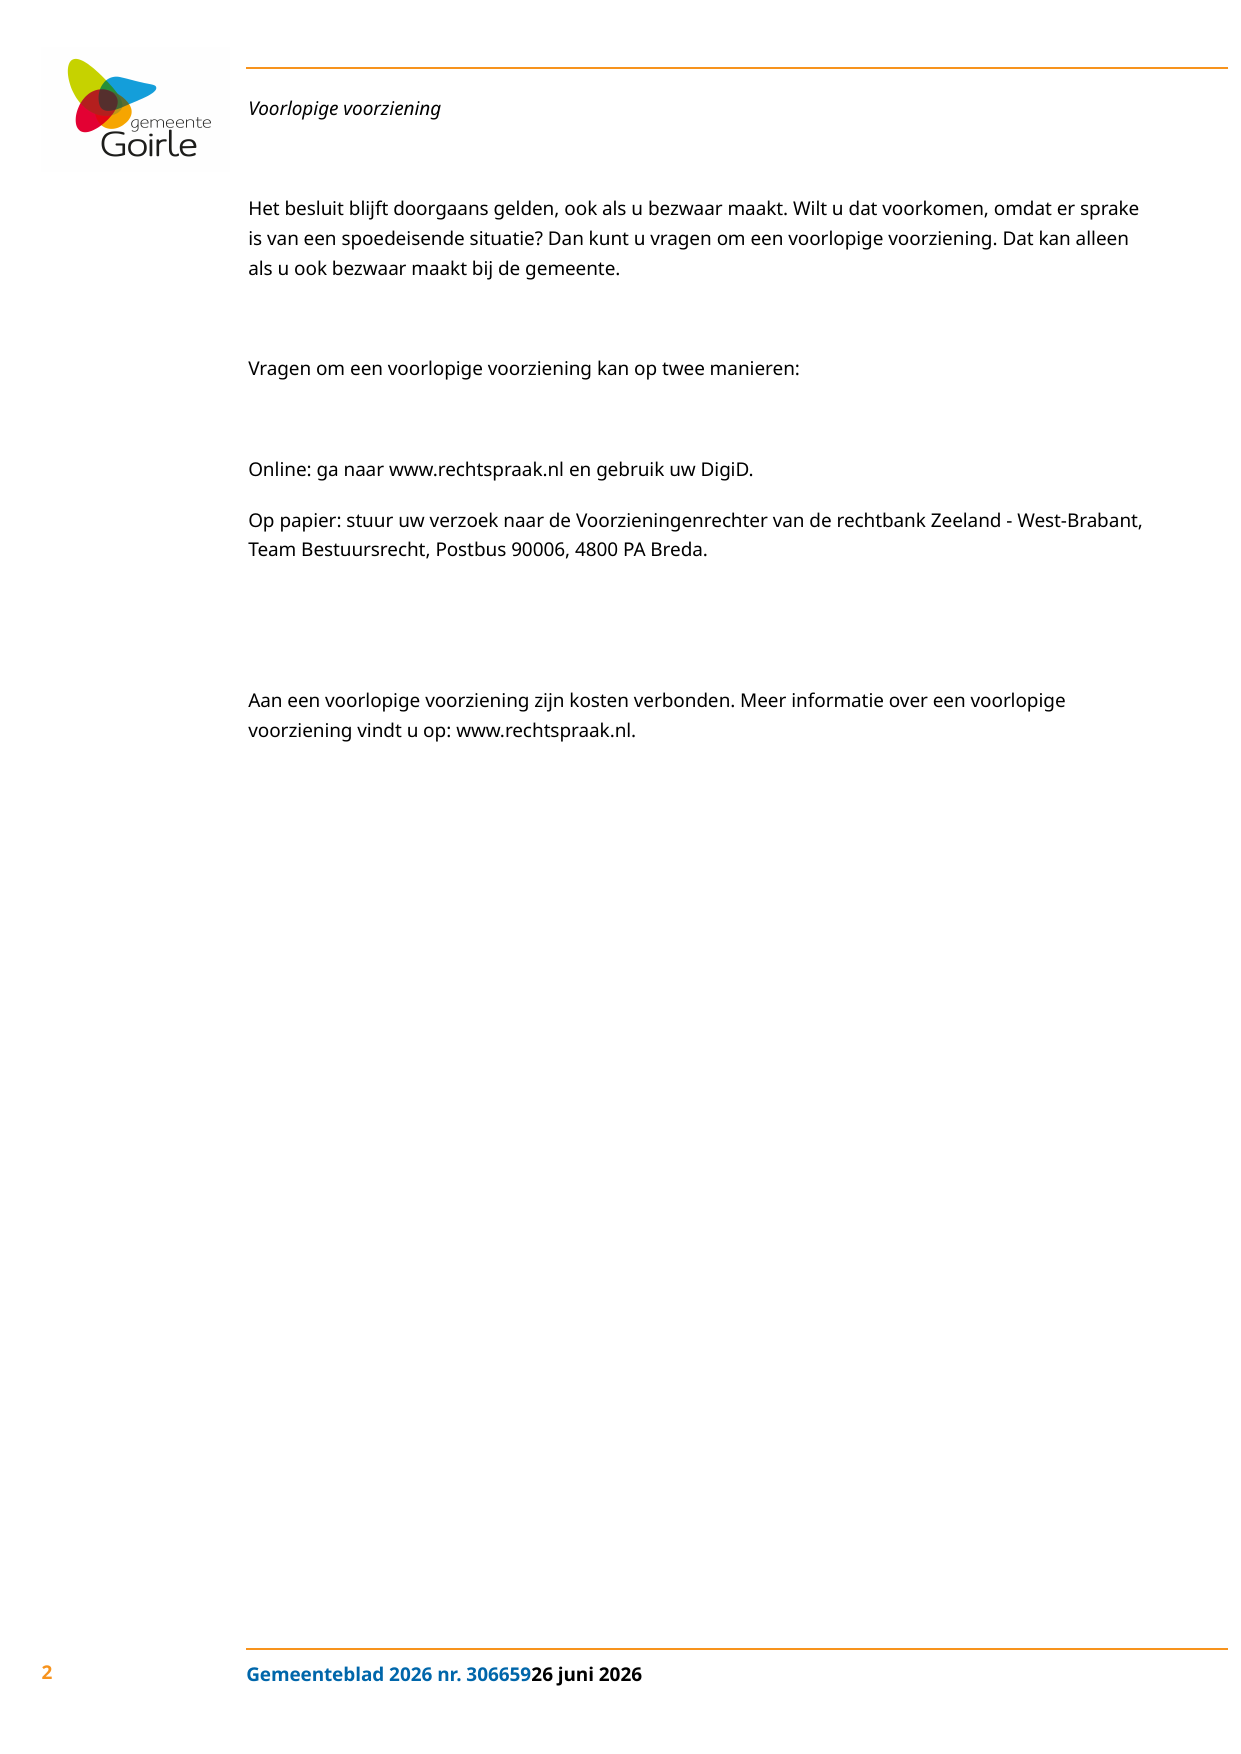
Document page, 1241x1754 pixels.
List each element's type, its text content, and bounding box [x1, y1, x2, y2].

text Vragen om een voorlopige voorziening kan op twee manieren: [248, 356, 1152, 381]
text Het besluit blijft doorgaans gelden, ook als u bezwaar maakt. Wilt u dat voorkomen, omdat er sprake is van een spoedeisende situatie? Dan kunt u vragen om een voorlopige voorziening. Dat kan alleen als u ook bezwaar maakt bij de gemeente. [248, 196, 1152, 281]
text Voorlopige voorziening [248, 95, 1152, 121]
text Op papier: stuur uw verzoek naar de Voorzieningenrechter van de rechtbank Zeeland - West-Brabant, Team Bestuursrecht, Postbus 90006, 4800 PA Breda. [248, 507, 1152, 562]
text Online: ga naar www.rechtspraak.nl en gebruik uw DigiD. [248, 456, 1152, 482]
text Aan een voorlopige voorziening zijn kosten verbonden. Meer informatie over een voorlopige voorziening vindt u op: www.rechtspraak.nl. [248, 688, 1152, 743]
picture [41, 47, 231, 172]
